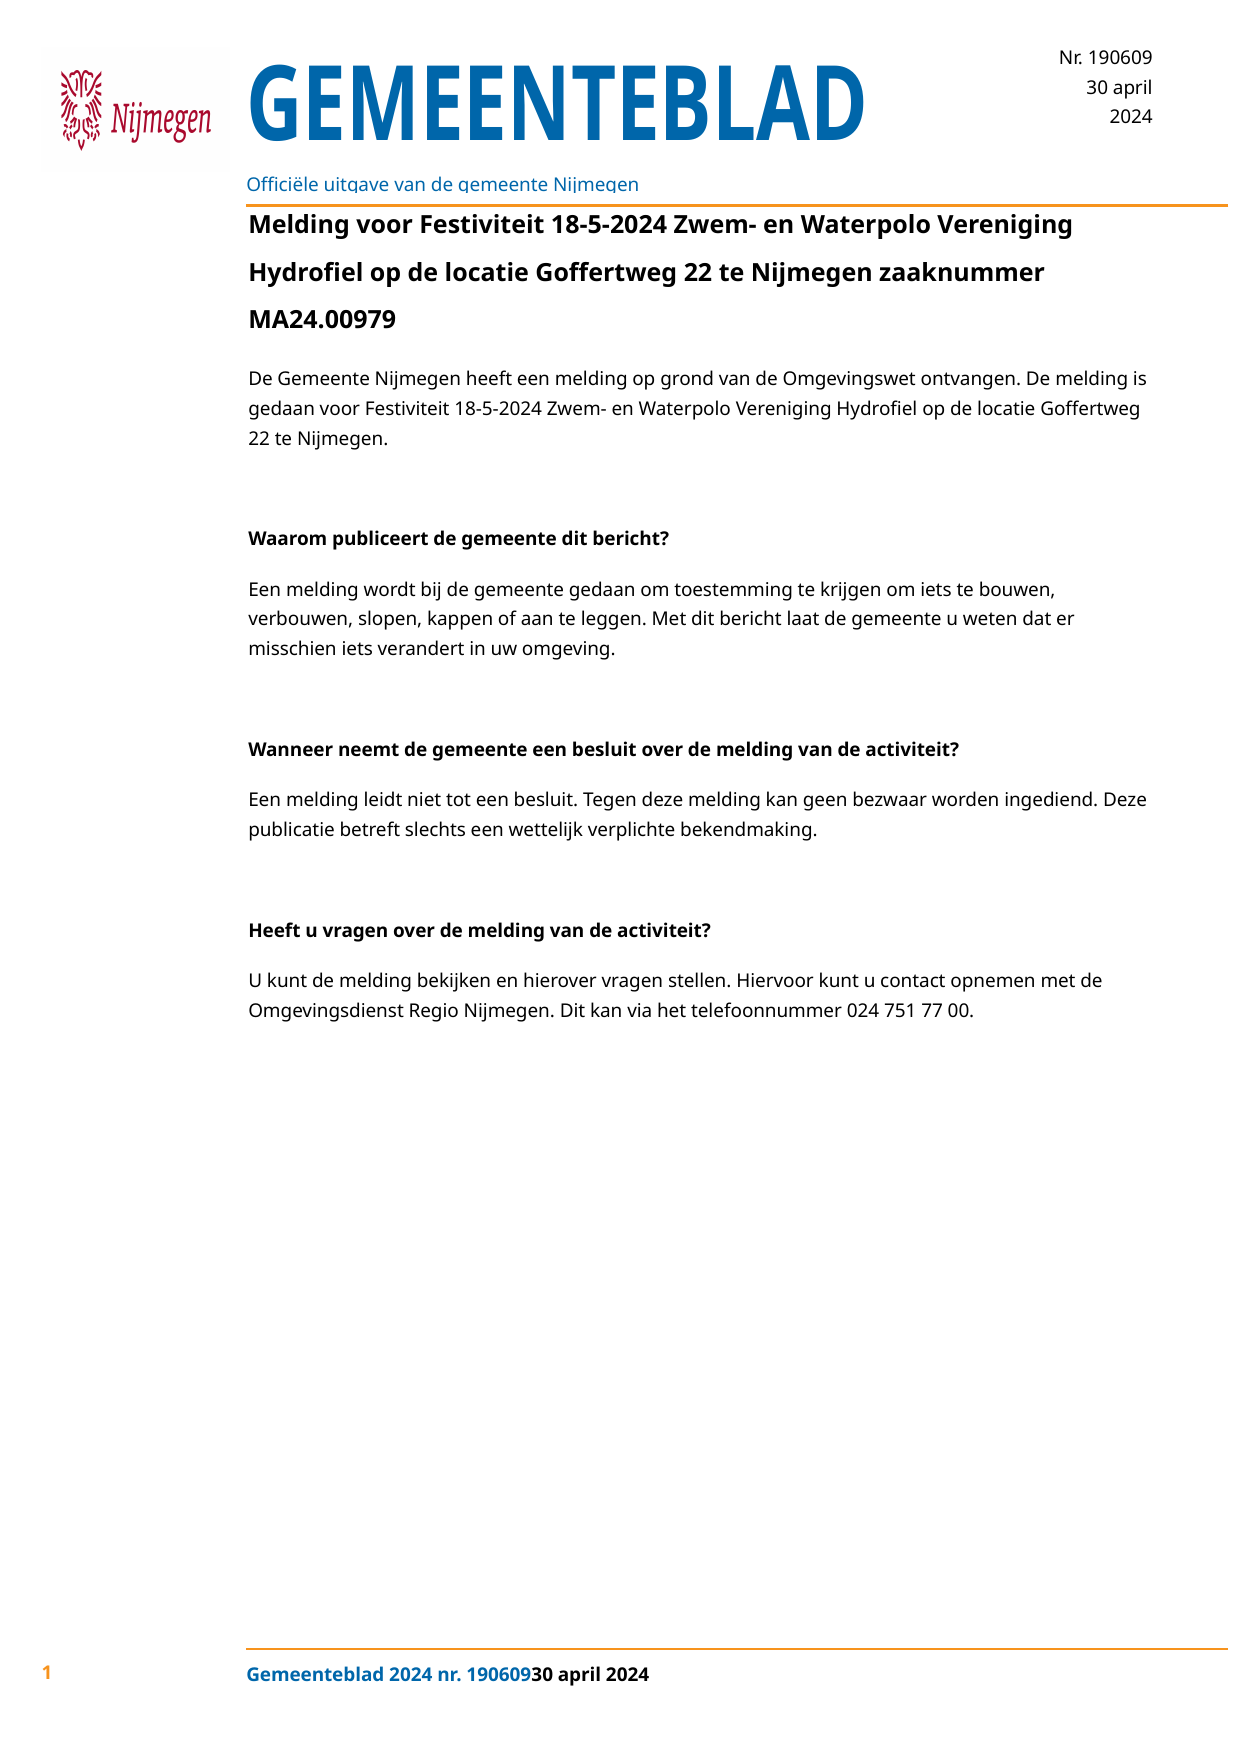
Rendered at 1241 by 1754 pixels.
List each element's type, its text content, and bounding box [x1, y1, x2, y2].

text Een melding leidt niet tot een besluit. Tegen deze melding kan geen bezwaar worden ingediend. Deze publicatie betreft slechts een wettelijk verplichte bekendmaking. [248, 786, 1152, 842]
text Wanneer neemt de gemeente een besluit over de melding van de activiteit? [248, 736, 1152, 762]
text Een melding wordt bij de gemeente gedaan om toestemming te krijgen om iets te bouwen, verbouwen, slopen, kappen of aan te leggen. Met dit bericht laat de gemeente u weten dat er misschien iets verandert in uw omgeving. [248, 576, 1152, 661]
text Heeft u vragen over de melding van de activiteit? [248, 917, 1152, 942]
text De Gemeente Nijmegen heeft een melding op grond van de Omgevingswet ontvangen. De melding is gedaan voor Festiviteit 18-5-2024 Zwem- en Waterpolo Vereniging Hydrofiel op de locatie Goffertweg 22 te Nijmegen. [248, 366, 1152, 450]
text Melding voor Festiviteit 18-5-2024 Zwem- en Waterpolo Vereniging Hydrofiel op de locatie Goffertweg 22 te Nijmegen zaaknummer MA24.00979 [248, 207, 1152, 336]
text Waarom publiceert de gemeente dit bericht? [248, 526, 1152, 551]
text U kunt de melding bekijken en hierover vragen stellen. Hiervoor kunt u contact opnemen met de Omgevingsdienst Regio Nijmegen. Dit kan via het telefoonnummer 024 751 77 00. [248, 967, 1152, 1022]
picture [41, 47, 231, 172]
